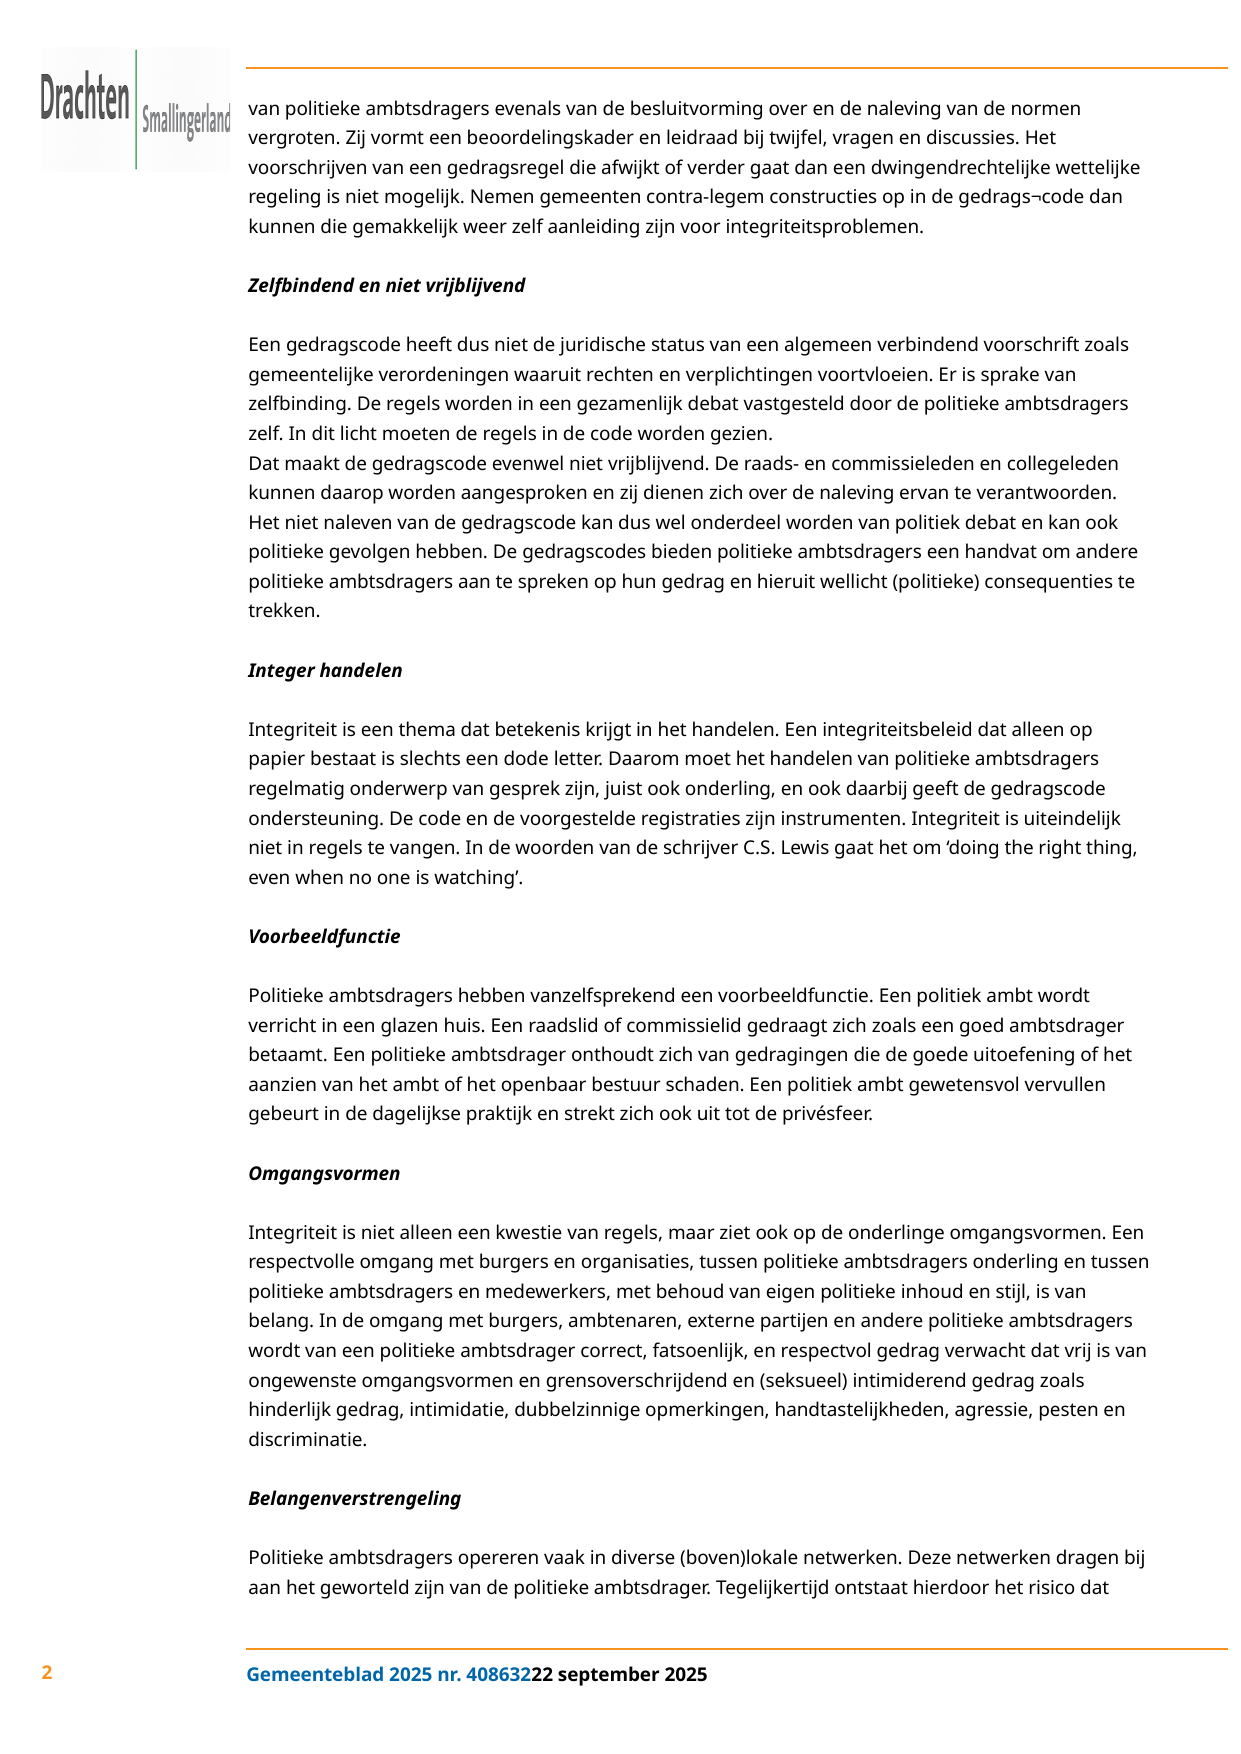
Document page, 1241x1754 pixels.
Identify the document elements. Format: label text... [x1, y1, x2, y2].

text Omgangsvormen [248, 1160, 1152, 1186]
text Politieke ambtsdragers hebben vanzelfsprekend een voorbeeldfunctie. Een politiek ambt wordt verricht in een glazen huis. Een raadslid of commissielid gedraagt zich zoals een goed ambtsdrager betaamt. Een politieke ambtsdrager onthoudt zich van gedragingen die de goede uitoefening of het aanzien van het ambt of het openbaar bestuur schaden. Een politiek ambt gewetensvol vervullen gebeurt in de dagelijkse praktijk en strekt zich ook uit tot de privésfeer. [248, 982, 1152, 1126]
text Een gedragscode heeft dus niet de juridische status van een algemeen verbindend voorschrift zoals gemeentelijke verordeningen waaruit rechten en verplichtingen voortvloeien. Er is sprake van zelfbinding. De regels worden in een gezamenlijk debat vastgesteld door de politieke ambtsdragers zelf. In dit licht moeten de regels in de code worden gezien. [248, 331, 1152, 446]
text Politieke ambtsdragers opereren vaak in diverse (boven)lokale netwerken. Deze netwerken dragen bij aan het geworteld zijn van de politieke ambtsdrager. Tegelijkertijd ontstaat hierdoor het risico dat [248, 1544, 1152, 1600]
text Integriteit is niet alleen een kwestie van regels, maar ziet ook op de onderlinge omgangsvormen. Een respectvolle omgang met burgers en organisaties, tussen politieke ambtsdragers onderling en tussen politieke ambtsdragers en medewerkers, met behoud van eigen politieke inhoud en stijl, is van belang. In de omgang met burgers, ambtenaren, externe partijen en andere politieke ambtsdragers wordt van een politieke ambtsdrager correct, fatsoenlijk, en respectvol gedrag verwacht dat vrij is van ongewenste omgangsvormen en grensoverschrijdend en (seksueel) intimiderend gedrag zoals hinderlijk gedrag, intimidatie, dubbelzinnige opmerkingen, handtastelijkheden, agressie, pesten en discriminatie. [248, 1219, 1152, 1452]
text Integer handelen [248, 657, 1152, 683]
text Dat maakt de gedragscode evenwel niet vrijblijvend. De raads- en commissieleden en collegeleden kunnen daarop worden aangesproken en zij dienen zich over de naleving ervan te verantwoorden. Het niet naleven van de gedragscode kan dus wel onderdeel worden van politiek debat en kan ook politieke gevolgen hebben. De gedragscodes bieden politieke ambtsdragers een handvat om andere politieke ambtsdragers aan te spreken op hun gedrag en hieruit wellicht (politieke) consequenties te trekken. [248, 450, 1152, 623]
text Zelfbindend en niet vrijblijvend [248, 272, 1152, 298]
text Belangenverstrengeling [248, 1485, 1152, 1511]
text Integriteit is een thema dat betekenis krijgt in het handelen. Een integriteitsbeleid dat alleen op papier bestaat is slechts een dode letter. Daarom moet het handelen van politieke ambtsdragers regelmatig onderwerp van gesprek zijn, juist ook onderling, en ook daarbij geeft de gedragscode ondersteuning. De code en de voorgestelde registraties zijn instrumenten. Integriteit is uiteindelijk niet in regels te vangen. In de woorden van de schrijver C.S. Lewis gaat het om ‘doing the right thing, even when no one is watching’. [248, 716, 1152, 890]
picture [41, 47, 231, 172]
text van politieke ambtsdragers evenals van de besluitvorming over en de naleving van de normen vergroten. Zij vormt een beoordelingskader en leidraad bij twijfel, vragen en discussies. Het voorschrijven van een gedragsregel die afwijkt of verder gaat dan een dwingendrechtelijke wettelijke regeling is niet mogelijk. Nemen gemeenten contra-legem constructies op in de gedrags¬code dan kunnen die gemakkelijk weer zelf aanleiding zijn voor integriteitsproblemen. [248, 95, 1152, 239]
text Voorbeeldfunctie [248, 923, 1152, 949]
